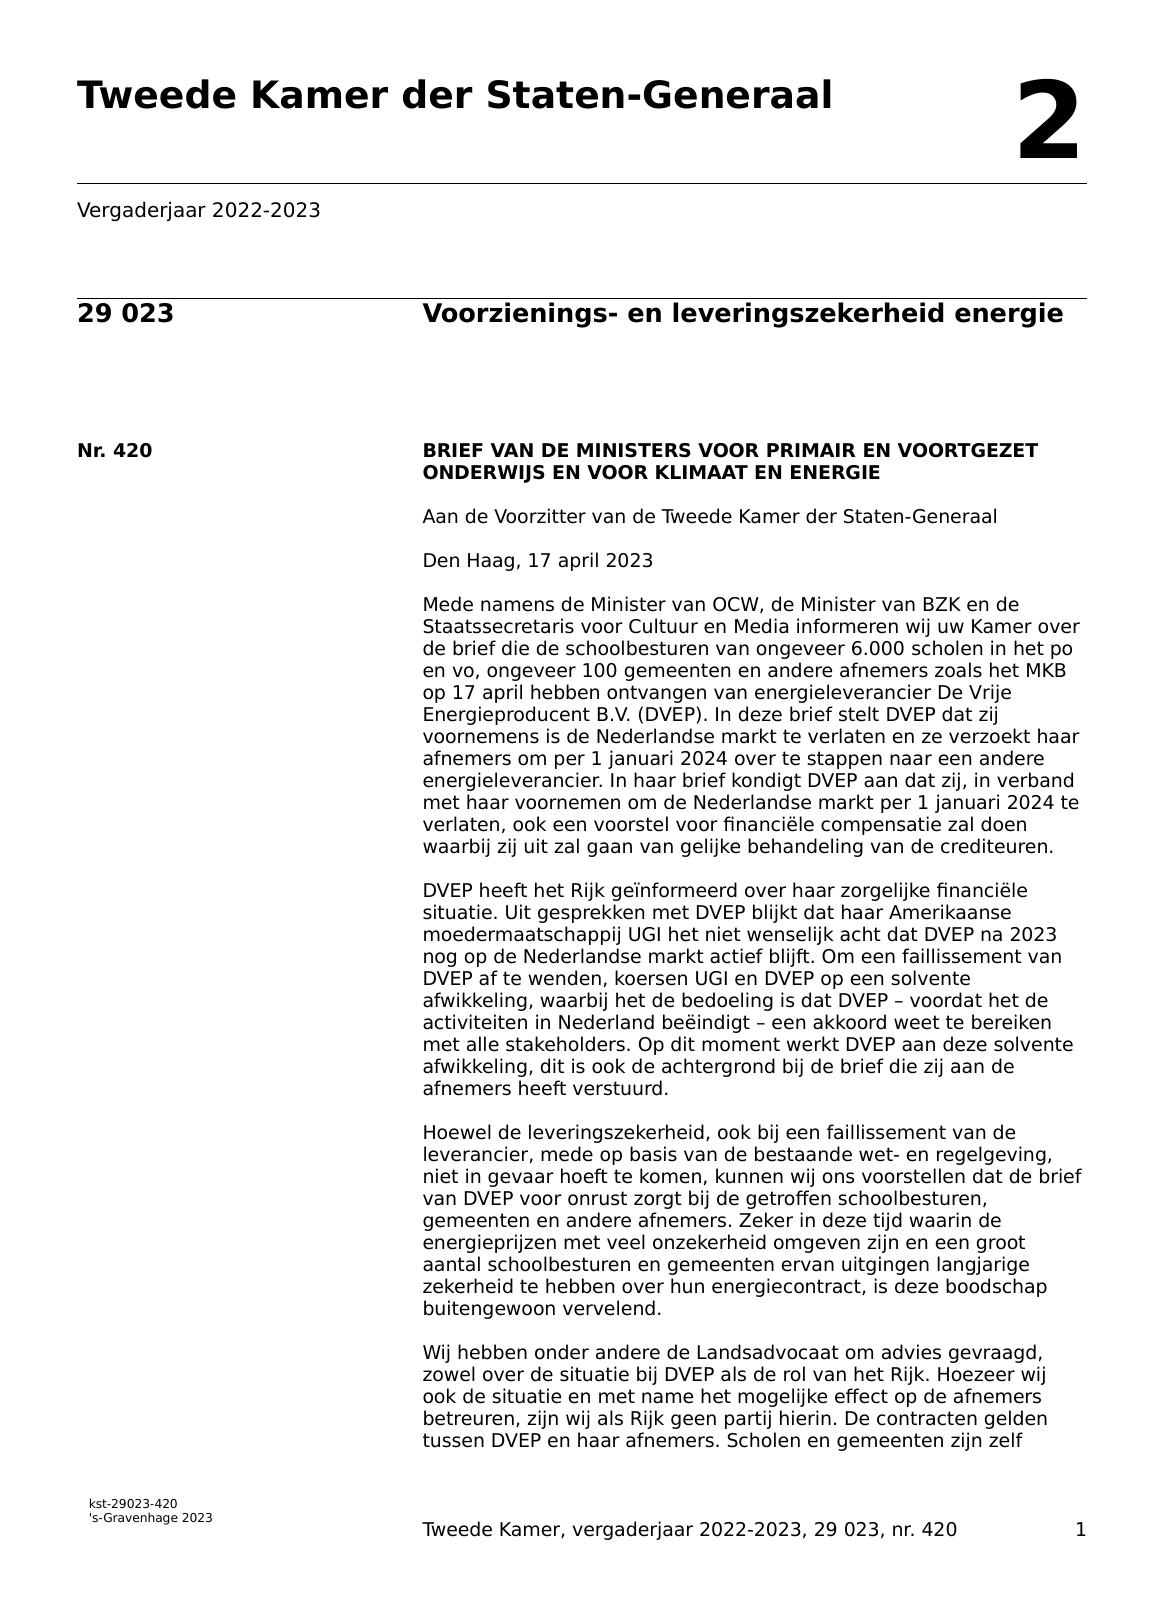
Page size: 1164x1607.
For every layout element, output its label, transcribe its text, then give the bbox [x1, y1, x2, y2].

text Hoewel de leveringszekerheid, ook bij een faillissement van de leverancier, mede op basis van de bestaande wet- en regelgeving, niet in gevaar hoeft te komen, kunnen wij ons voorstellen dat de brief van DVEP voor onrust zorgt bij de getroffen schoolbesturen, gemeenten en andere afnemers. Zeker in deze tijd waarin de energieprijzen met veel onzekerheid omgeven zijn en een groot aantal schoolbesturen en gemeenten ervan uitgingen langjarige zekerheid te hebben over hun energiecontract, is deze boodschap buitengewoon vervelend. [422, 1122, 1087, 1320]
subtitle 29 023 Voorzienings- en leveringszekerheid energie [77, 299, 1087, 329]
text DVEP heeft het Rijk geïnformeerd over haar zorgelijke financiële situatie. Uit gesprekken met DVEP blijkt dat haar Amerikaanse moedermaatschappij UGI het niet wenselijk acht dat DVEP na 2023 nog op de Nederlandse markt actief blijft. Om een faillissement van DVEP af te wenden, koersen UGI en DVEP op een solvente afwikkeling, waarbij het de bedoeling is dat DVEP – voordat het de activiteiten in Nederland beëindigt – een akkoord weet te bereiken met alle stakeholders. Op dit moment werkt DVEP aan deze solvente afwikkeling, dit is ook de achtergrond bij de brief die zij aan de afnemers heeft verstuurd. [422, 880, 1087, 1100]
text 's-Gravenhage 2023 [88, 1511, 323, 1525]
subtitle Nr. 420 BRIEF VAN DE MINISTERS VOOR PRIMAIR EN VOORTGEZET ONDERWIJS EN VOOR KLIMAAT EN ENERGIE [77, 440, 1087, 484]
text Wij hebben onder andere de Landsadvocaat om advies gevraagd, zowel over de situatie bij DVEP als de rol van het Rijk. Hoezeer wij ook de situatie en met name het mogelijke effect op de afnemers betreuren, zijn wij als Rijk geen partij hierin. De contracten gelden tussen DVEP en haar afnemers. Scholen en gemeenten zijn zelf [422, 1342, 1087, 1452]
table_cell Vergaderjaar 2022-2023 [77, 184, 1087, 298]
text Mede namens de Minister van OCW, de Minister van BZK en de Staatssecretaris voor Cultuur en Media informeren wij uw Kamer over de brief die de schoolbesturen van ongeveer 6.000 scholen in het po en vo, ongeveer 100 gemeenten en andere afnemers zoals het MKB op 17 april hebben ontvangen van energieleverancier De Vrije Energieproducent B.V. (DVEP). In deze brief stelt DVEP dat zij voornemens is de Nederlandse markt te verlaten en ze verzoekt haar afnemers om per 1 januari 2024 over te stappen naar een andere energieleverancier. In haar brief kondigt DVEP aan dat zij, in verband met haar voornemen om de Nederlandse markt per 1 januari 2024 te verlaten, ook een voorstel voor financiële compensatie zal doen waarbij zij uit zal gaan van gelijke behandeling van de crediteuren. [422, 594, 1087, 858]
text kst-29023-420 [88, 1497, 323, 1511]
text Aan de Voorzitter van de Tweede Kamer der Staten-Generaal [422, 506, 1087, 528]
text Den Haag, 17 april 2023 [422, 550, 1087, 572]
table_header Tweede Kamer der Staten-Generaal [77, 59, 886, 183]
table_header 2 [886, 59, 1087, 183]
